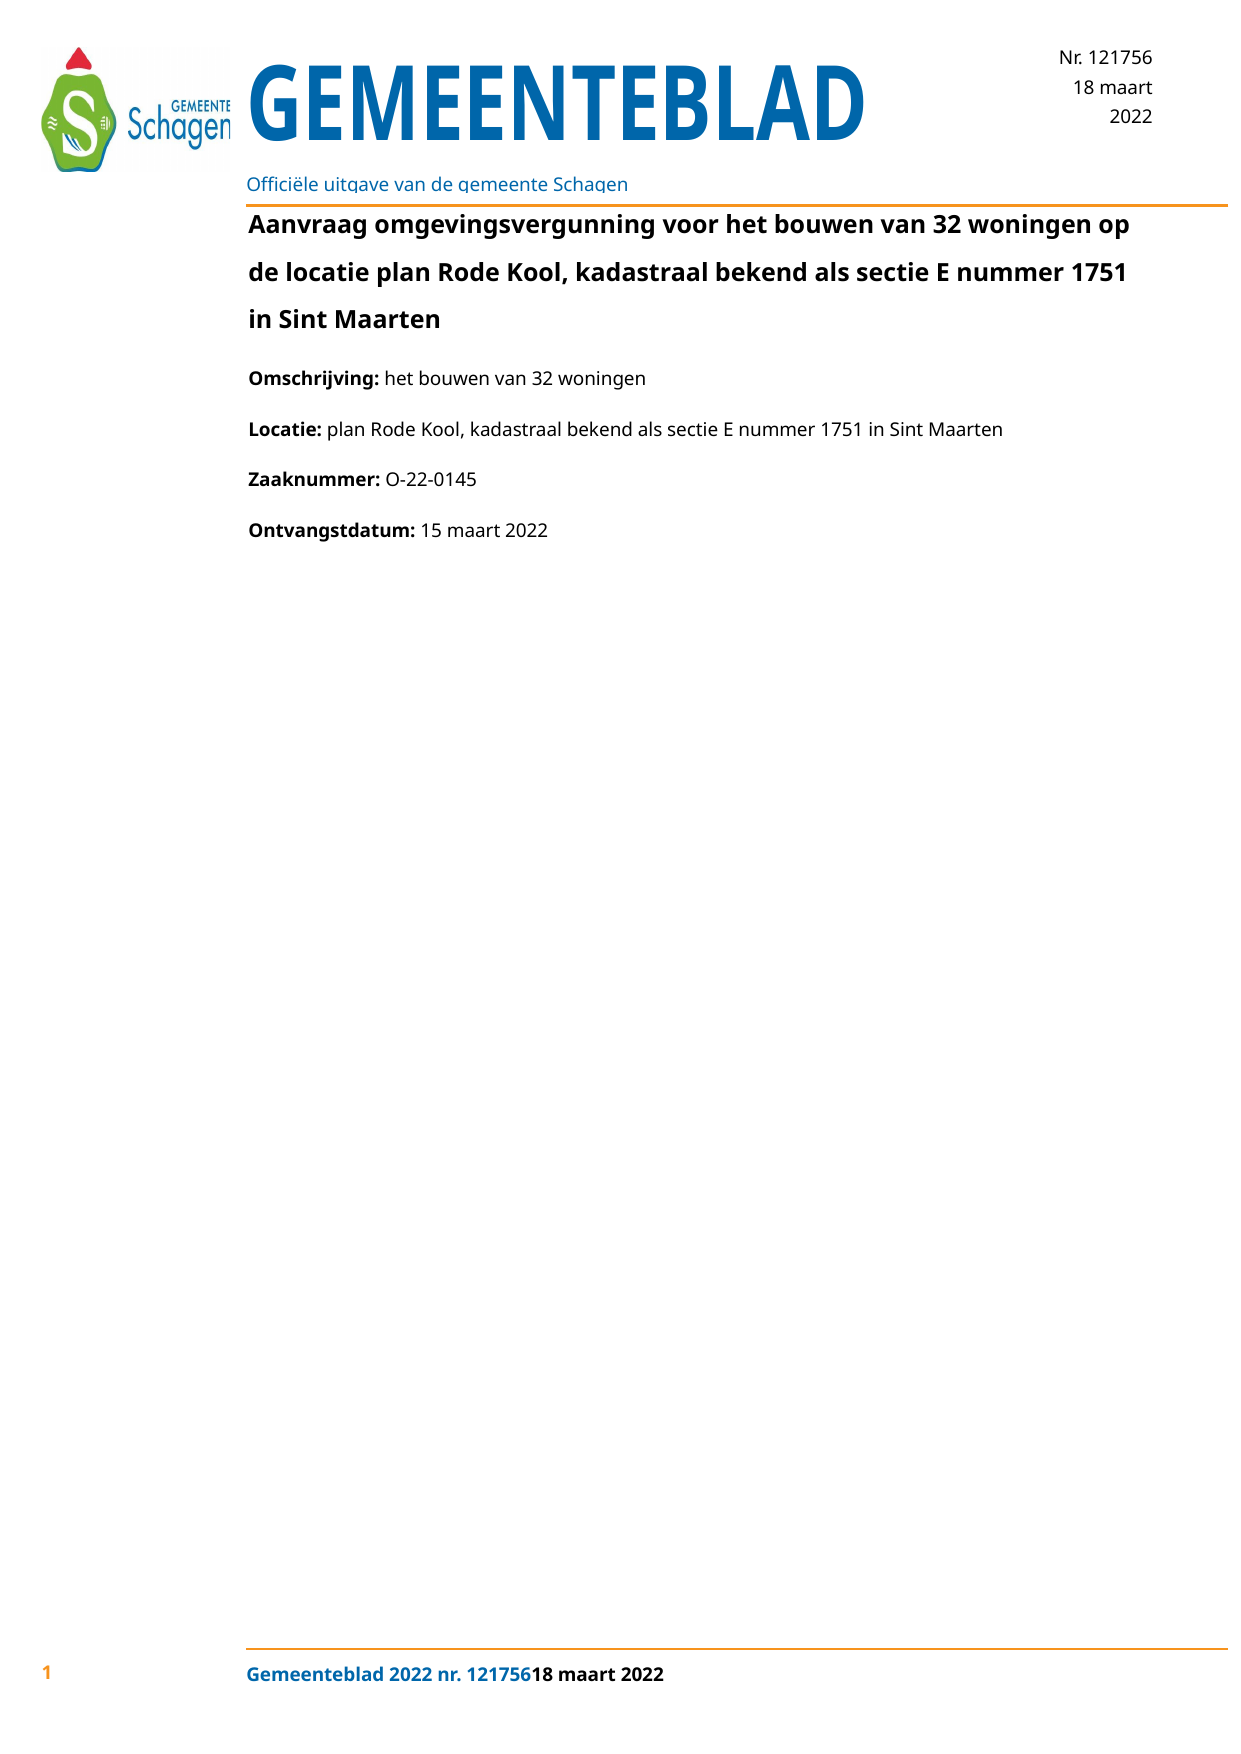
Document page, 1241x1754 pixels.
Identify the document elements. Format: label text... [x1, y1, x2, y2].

text Omschrijving: het bouwen van 32 woningen [248, 366, 1152, 391]
text Aanvraag omgevingsvergunning voor het bouwen van 32 woningen op de locatie plan Rode Kool, kadastraal bekend als sectie E nummer 1751 in Sint Maarten [248, 207, 1152, 336]
text Locatie: plan Rode Kool, kadastraal bekend als sectie E nummer 1751 in Sint Maarten [248, 416, 1152, 442]
text Ontvangstdatum: 15 maart 2022 [248, 517, 1152, 542]
picture [41, 47, 231, 172]
text Zaaknummer: O-22-0145 [248, 466, 1152, 492]
